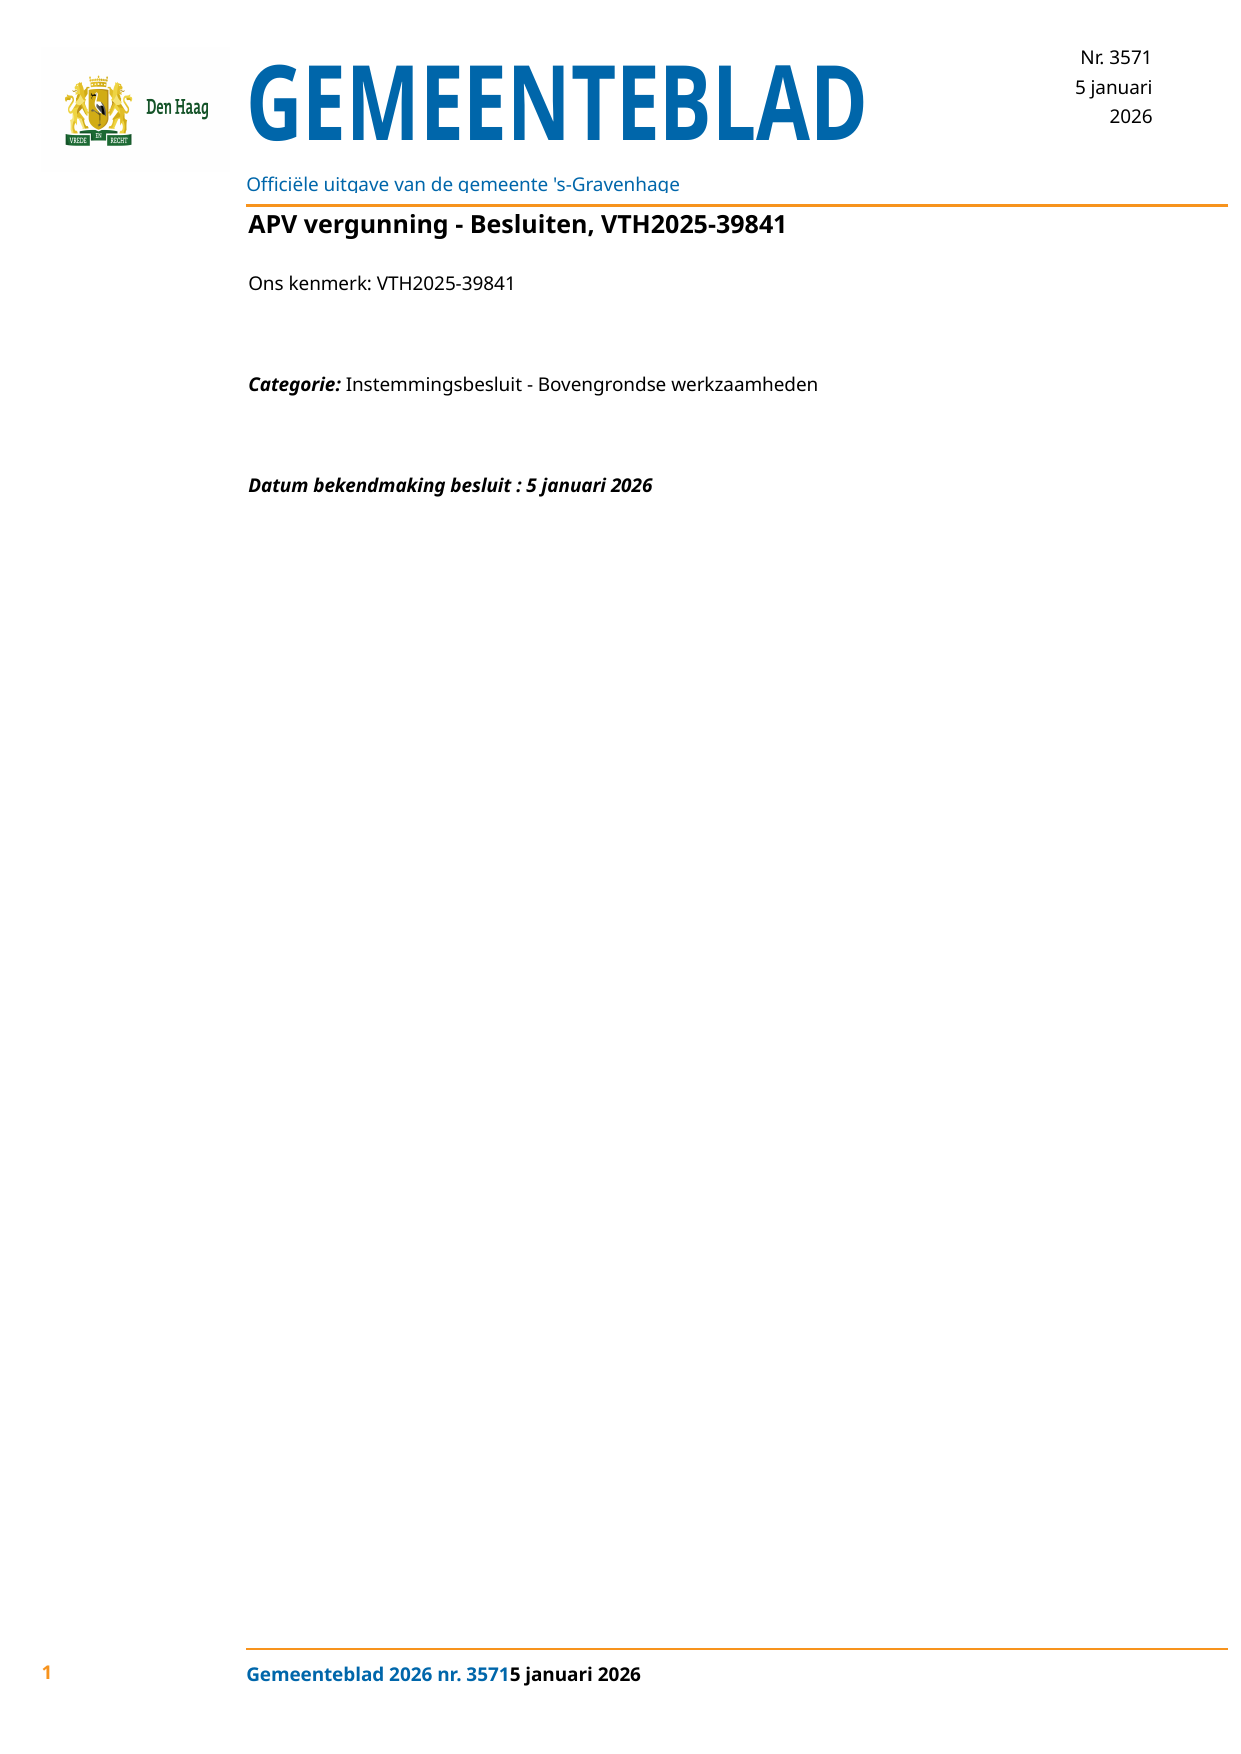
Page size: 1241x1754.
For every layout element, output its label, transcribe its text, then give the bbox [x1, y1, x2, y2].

text Datum bekendmaking besluit : 5 januari 2026 [248, 472, 1152, 498]
text Categorie: Instemmingsbesluit - Bovengrondse werkzaamheden [248, 371, 1152, 397]
text APV vergunning - Besluiten, VTH2025-39841 [248, 207, 1152, 241]
picture [41, 47, 231, 172]
text Ons kenmerk: VTH2025-39841 [248, 270, 1152, 296]
